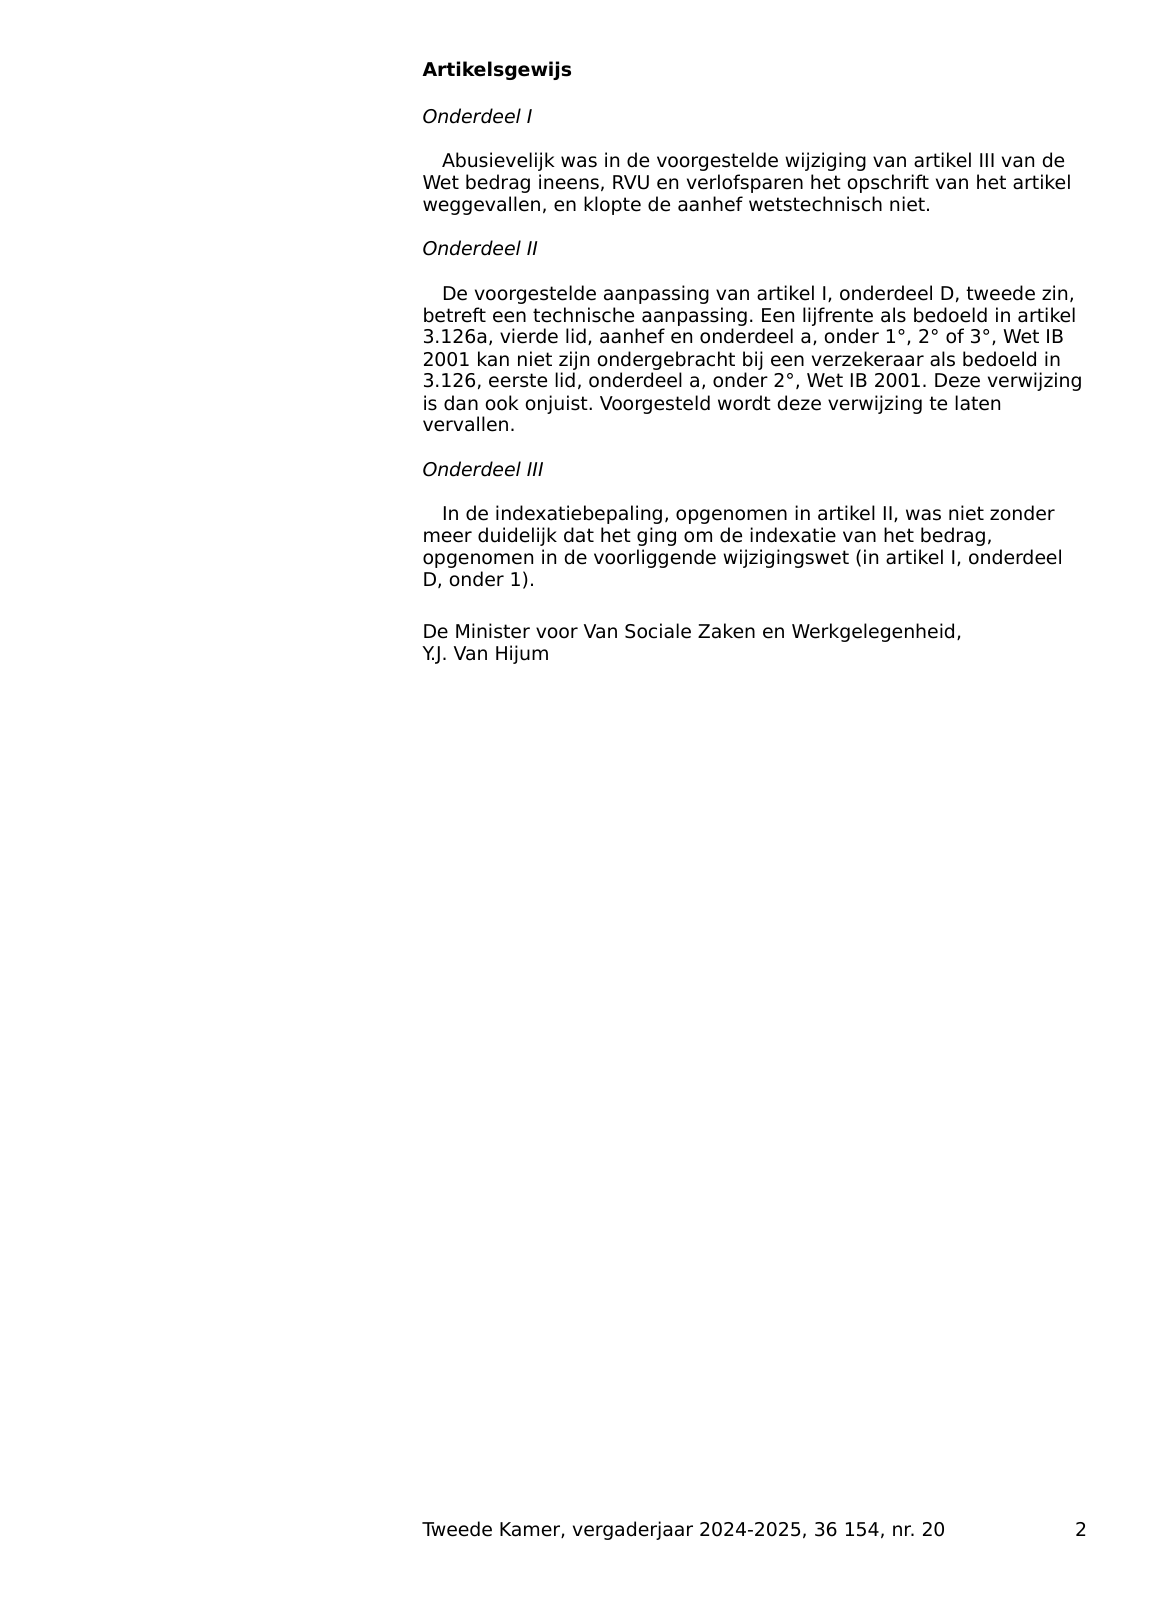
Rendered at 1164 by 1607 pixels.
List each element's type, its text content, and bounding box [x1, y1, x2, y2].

text In de indexatiebepaling, opgenomen in artikel II, was niet zonder meer duidelijk dat het ging om de indexatie van het bedrag, opgenomen in de voorliggende wijzigingswet (in artikel I, onderdeel D, onder 1). [422, 503, 1087, 591]
subtitle Onderdeel II [422, 238, 1087, 260]
subtitle Artikelsgewijs [422, 59, 1087, 81]
subtitle Onderdeel III [422, 458, 1087, 481]
text Abusievelijk was in de voorgestelde wijziging van artikel III van de Wet bedrag ineens, RVU en verlofsparen het opschrift van het artikel weggevallen, en klopte de aanhef wetstechnisch niet. [422, 150, 1087, 216]
text De Minister voor Van Sociale Zaken en Werkgelegenheid, Y.J. Van Hijum [422, 621, 1087, 664]
subtitle Onderdeel I [422, 106, 1087, 128]
text De voorgestelde aanpassing van artikel I, onderdeel D, tweede zin, betreft een technische aanpassing. Een lijfrente als bedoeld in artikel 3.126a, vierde lid, aanhef en onderdeel a, onder 1°, 2° of 3°, Wet IB 2001 kan niet zijn ondergebracht bij een verzekeraar als bedoeld in 3.126, eerste lid, onderdeel a, onder 2°, Wet IB 2001. Deze verwijzing is dan ook onjuist. Voorgesteld wordt deze verwijzing te laten vervallen. [422, 282, 1087, 436]
